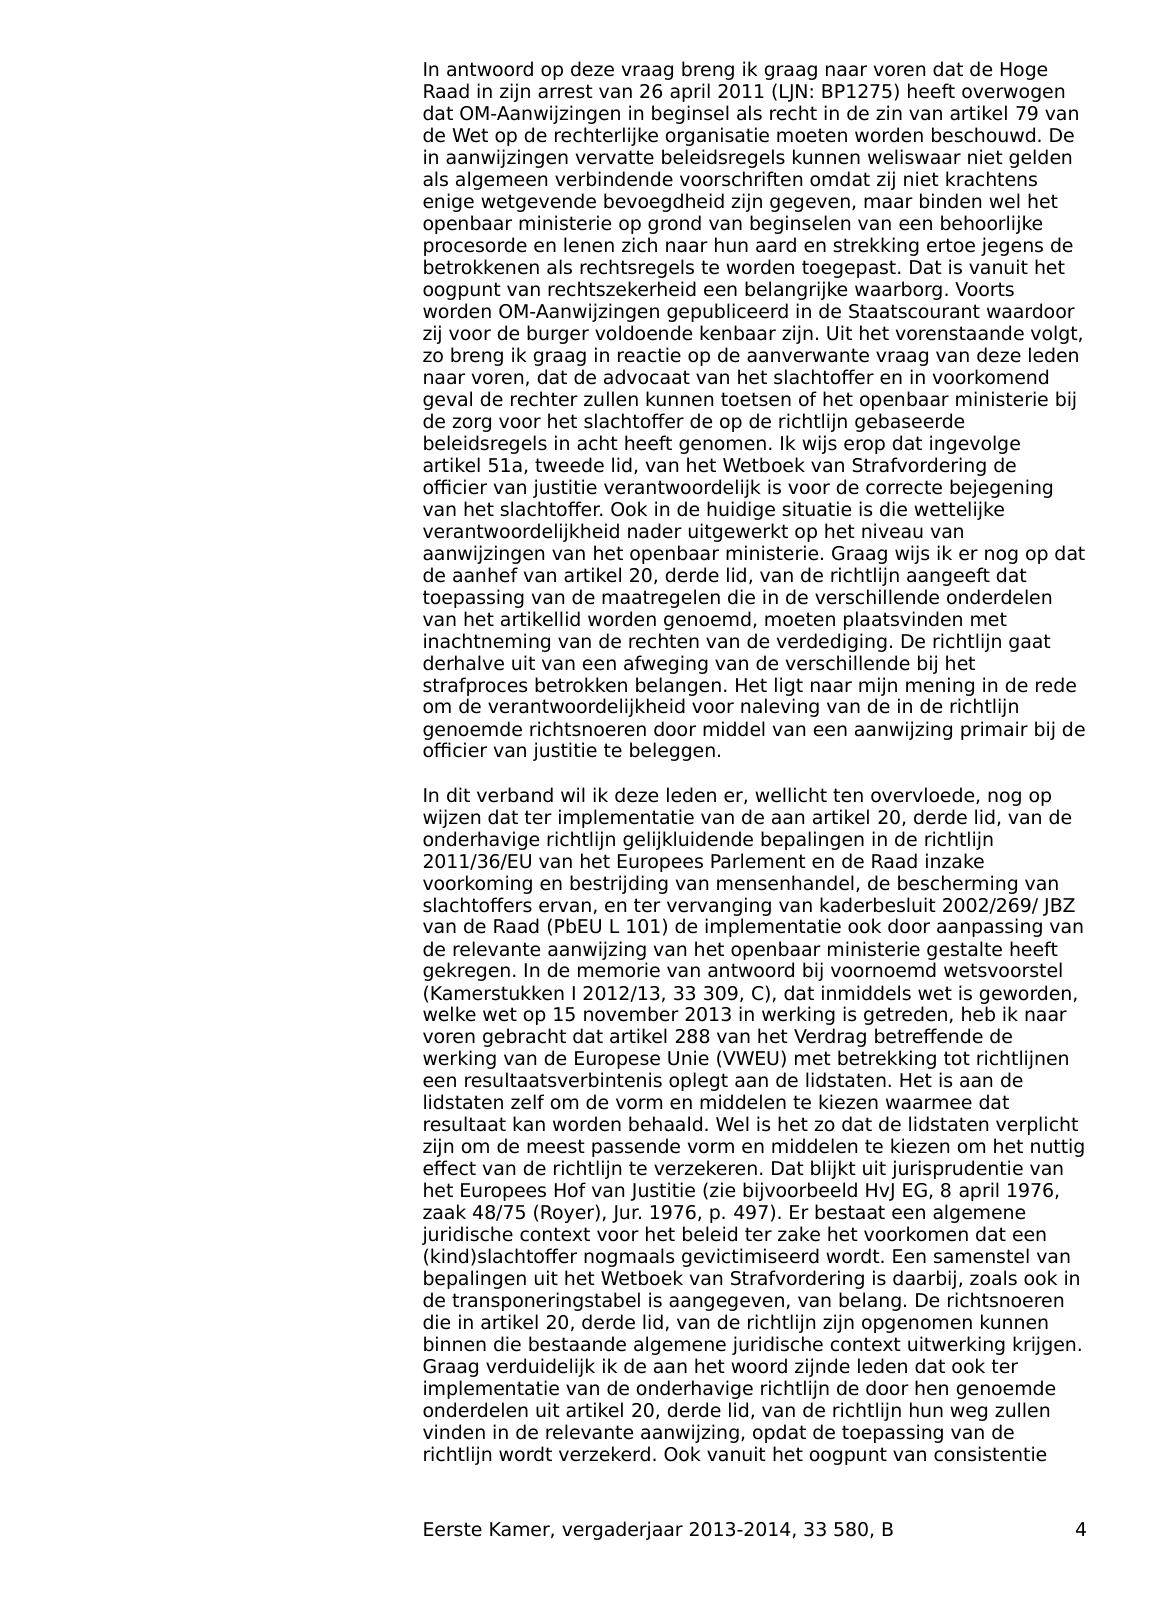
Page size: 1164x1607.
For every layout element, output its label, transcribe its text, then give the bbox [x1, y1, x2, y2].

text In antwoord op deze vraag breng ik graag naar voren dat de Hoge Raad in zijn arrest van 26 april 2011 (LJN: BP1275) heeft overwogen dat OM-Aanwijzingen in beginsel als recht in de zin van artikel 79 van de Wet op de rechterlijke organisatie moeten worden beschouwd. De in aanwijzingen vervatte beleidsregels kunnen weliswaar niet gelden als algemeen verbindende voorschriften omdat zij niet krachtens enige wetgevende bevoegdheid zijn gegeven, maar binden wel het openbaar ministerie op grond van beginselen van een behoorlijke procesorde en lenen zich naar hun aard en strekking ertoe jegens de betrokkenen als rechtsregels te worden toegepast. Dat is vanuit het oogpunt van rechtszekerheid een belangrijke waarborg. Voorts worden OM-Aanwijzingen gepubliceerd in de Staatscourant waardoor zij voor de burger voldoende kenbaar zijn. Uit het vorenstaande volgt, zo breng ik graag in reactie op de aanverwante vraag van deze leden naar voren, dat de advocaat van het slachtoffer en in voorkomend geval de rechter zullen kunnen toetsen of het openbaar ministerie bij de zorg voor het slachtoffer de op de richtlijn gebaseerde beleidsregels in acht heeft genomen. Ik wijs erop dat ingevolge artikel 51a, tweede lid, van het Wetboek van Strafvordering de officier van justitie verantwoordelijk is voor de correcte bejegening van het slachtoffer. Ook in de huidige situatie is die wettelijke verantwoordelijkheid nader uitgewerkt op het niveau van aanwijzingen van het openbaar ministerie. Graag wijs ik er nog op dat de aanhef van artikel 20, derde lid, van de richtlijn aangeeft dat toepassing van de maatregelen die in de verschillende onderdelen van het artikellid worden genoemd, moeten plaatsvinden met inachtneming van de rechten van de verdediging. De richtlijn gaat derhalve uit van een afweging van de verschillende bij het strafproces betrokken belangen. Het ligt naar mijn mening in de rede om de verantwoordelijkheid voor naleving van de in de richtlijn genoemde richtsnoeren door middel van een aanwijzing primair bij de officier van justitie te beleggen. [422, 59, 1087, 762]
text In dit verband wil ik deze leden er, wellicht ten overvloede, nog op wijzen dat ter implementatie van de aan artikel 20, derde lid, van de onderhavige richtlijn gelijkluidende bepalingen in de richtlijn 2011/36/EU van het Europees Parlement en de Raad inzake voorkoming en bestrijding van mensenhandel, de bescherming van slachtoffers ervan, en ter vervanging van kaderbesluit 2002/269/ JBZ van de Raad (PbEU L 101) de implementatie ook door aanpassing van de relevante aanwijzing van het openbaar ministerie gestalte heeft gekregen. In de memorie van antwoord bij voornoemd wetsvoorstel (Kamerstukken I 2012/13, 33 309, C), dat inmiddels wet is geworden, welke wet op 15 november 2013 in werking is getreden, heb ik naar voren gebracht dat artikel 288 van het Verdrag betreffende de werking van de Europese Unie (VWEU) met betrekking tot richtlijnen een resultaatsverbintenis oplegt aan de lidstaten. Het is aan de lidstaten zelf om de vorm en middelen te kiezen waarmee dat resultaat kan worden behaald. Wel is het zo dat de lidstaten verplicht zijn om de meest passende vorm en middelen te kiezen om het nuttig effect van de richtlijn te verzekeren. Dat blijkt uit jurisprudentie van het Europees Hof van Justitie (zie bijvoorbeeld HvJ EG, 8 april 1976, zaak 48/75 (Royer), Jur. 1976, p. 497). Er bestaat een algemene juridische context voor het beleid ter zake het voorkomen dat een (kind)slachtoffer nogmaals gevictimiseerd wordt. Een samenstel van bepalingen uit het Wetboek van Strafvordering is daarbij, zoals ook in de transponeringstabel is aangegeven, van belang. De richtsnoeren die in artikel 20, derde lid, van de richtlijn zijn opgenomen kunnen binnen die bestaande algemene juridische context uitwerking krijgen. Graag verduidelijk ik de aan het woord zijnde leden dat ook ter implementatie van de onderhavige richtlijn de door hen genoemde onderdelen uit artikel 20, derde lid, van de richtlijn hun weg zullen vinden in de relevante aanwijzing, opdat de toepassing van de richtlijn wordt verzekerd. Ook vanuit het oogpunt van consistentie [422, 784, 1087, 1466]
